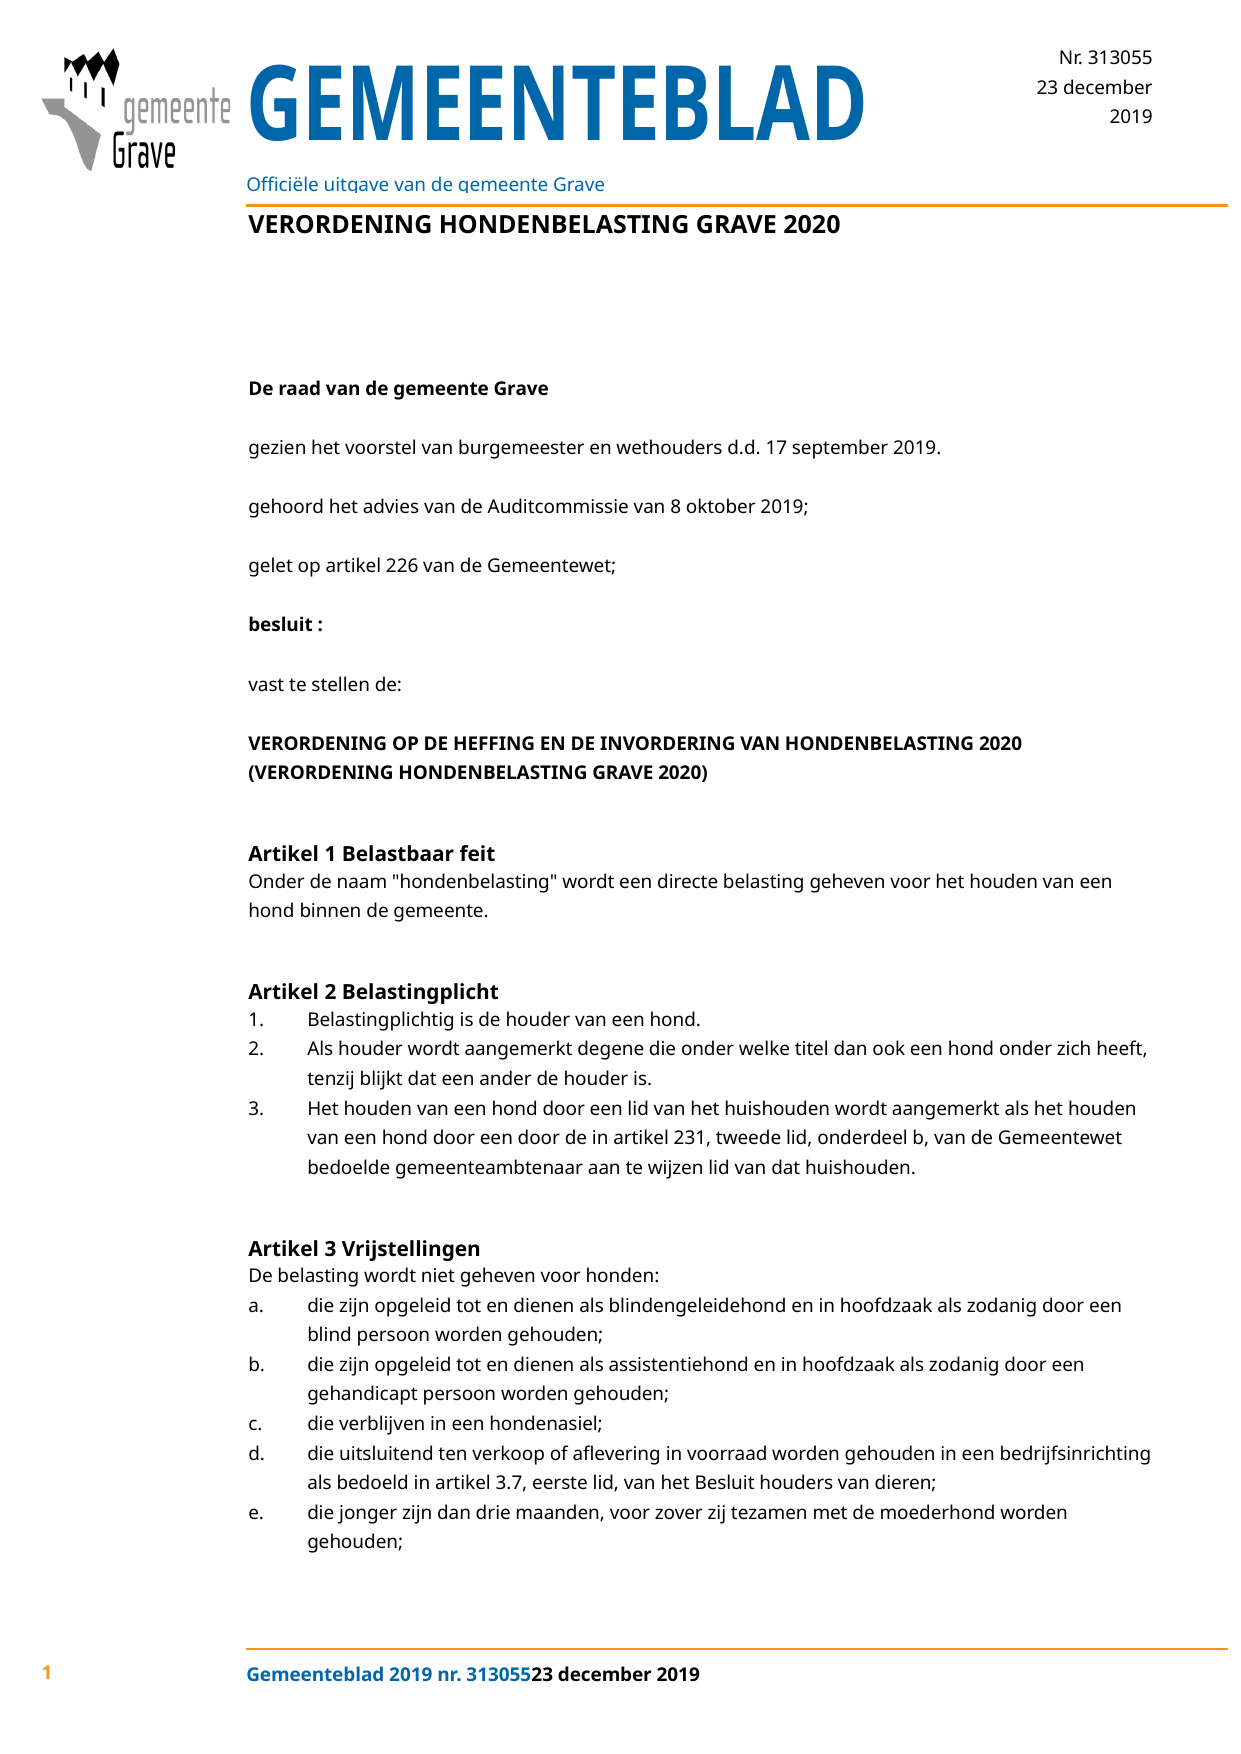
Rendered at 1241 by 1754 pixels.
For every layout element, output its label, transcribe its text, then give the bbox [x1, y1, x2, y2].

text gezien het voorstel van burgemeester en wethouders d.d. 17 september 2019. [248, 434, 1152, 460]
text gelet op artikel 226 van de Gemeentewet; [248, 552, 1152, 578]
list Belastingplichtig is de houder van een hond. [248, 1006, 1152, 1032]
list die zijn opgeleid tot en dienen als assistentiehond en in hoofdzaak als zodanig door een gehandicapt persoon worden gehouden; [248, 1351, 1152, 1406]
list die uitsluitend ten verkoop of aflevering in voorraad worden gehouden in een bedrijfsinrichting als bedoeld in artikel 3.7, eerste lid, van het Besluit houders van dieren; [248, 1440, 1152, 1495]
text besluit : [248, 612, 1152, 637]
text (VERORDENING HONDENBELASTING GRAVE 2020) [248, 759, 1152, 785]
text De raad van de gemeente Grave [248, 375, 1152, 401]
text VERORDENING HONDENBELASTING GRAVE 2020 [248, 207, 1152, 241]
list Als houder wordt aangemerkt degene die onder welke titel dan ook een hond onder zich heeft, tenzij blijkt dat een ander de houder is. [248, 1036, 1152, 1091]
list die zijn opgeleid tot en dienen als blindengeleidehond en in hoofdzaak als zodanig door een blind persoon worden gehouden; [248, 1292, 1152, 1347]
text Artikel 2 Belastingplicht [248, 977, 1152, 1006]
text Artikel 1 Belastbaar feit [248, 839, 1152, 868]
list die verblijven in een hondenasiel; [248, 1410, 1152, 1436]
text Artikel 3 Vrijstellingen [248, 1234, 1152, 1262]
text Onder de naam "hondenbelasting" wordt een directe belasting geheven voor het houden van een hond binnen de gemeente. [248, 868, 1152, 923]
list die jonger zijn dan drie maanden, voor zover zij tezamen met de moederhond worden gehouden; [248, 1499, 1152, 1554]
text vast te stellen de: [248, 671, 1152, 696]
text De belasting wordt niet geheven voor honden: [248, 1262, 1152, 1288]
text VERORDENING OP DE HEFFING EN DE INVORDERING VAN HONDENBELASTING 2020 [248, 730, 1152, 756]
picture [41, 47, 231, 172]
text gehoord het advies van de Auditcommissie van 8 oktober 2019; [248, 493, 1152, 519]
list Het houden van een hond door een lid van het huishouden wordt aangemerkt als het houden van een hond door een door de in artikel 231, tweede lid, onderdeel b, van de Gemeentewet bedoelde gemeenteambtenaar aan te wijzen lid van dat huishouden. [248, 1095, 1152, 1179]
